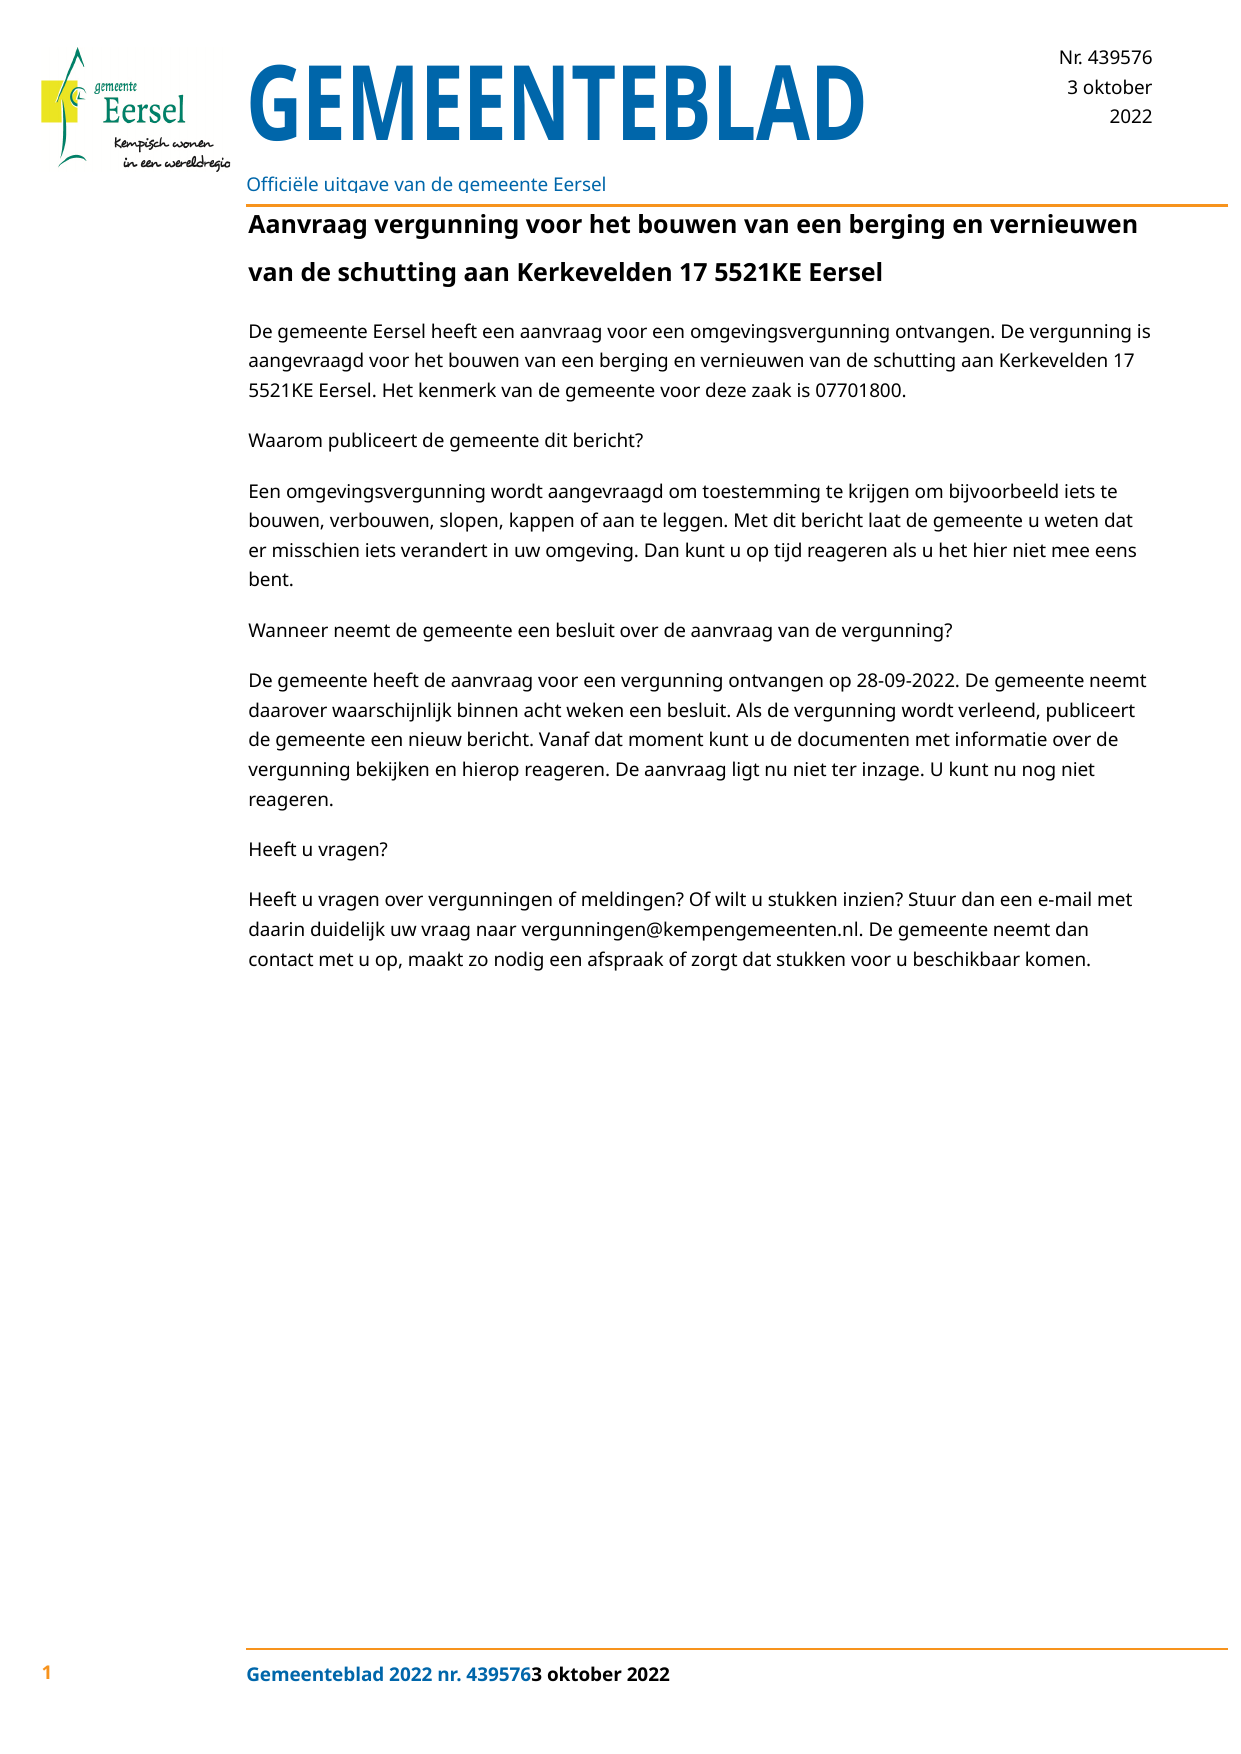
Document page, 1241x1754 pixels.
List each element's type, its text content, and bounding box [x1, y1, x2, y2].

text Heeft u vragen over vergunningen of meldingen? Of wilt u stukken inzien? Stuur dan een e-mail met daarin duidelijk uw vraag naar vergunningen@kempengemeenten.nl. De gemeente neemt dan contact met u op, maakt zo nodig een afspraak of zorgt dat stukken voor u beschikbaar komen. [248, 887, 1152, 972]
text Heeft u vragen? [248, 836, 1152, 862]
picture [41, 47, 231, 172]
text Waarom publiceert de gemeente dit bericht? [248, 427, 1152, 453]
text De gemeente heeft de aanvraag voor een vergunning ontvangen op 28-09-2022. De gemeente neemt daarover waarschijnlijk binnen acht weken een besluit. Als de vergunning wordt verleend, publiceert de gemeente een nieuw bericht. Vanaf dat moment kunt u de documenten met informatie over de vergunning bekijken en hierop reageren. De aanvraag ligt nu niet ter inzage. U kunt nu nog niet reageren. [248, 667, 1152, 812]
text Een omgevingsvergunning wordt aangevraagd om toestemming te krijgen om bijvoorbeeld iets te bouwen, verbouwen, slopen, kappen of aan te leggen. Met dit bericht laat de gemeente u weten dat er misschien iets verandert in uw omgeving. Dan kunt u op tijd reageren als u het hier niet mee eens bent. [248, 478, 1152, 592]
text De gemeente Eersel heeft een aanvraag voor een omgevingsvergunning ontvangen. De vergunning is aangevraagd voor het bouwen van een berging en vernieuwen van de schutting aan Kerkevelden 17 5521KE Eersel. Het kenmerk van de gemeente voor deze zaak is 07701800. [248, 318, 1152, 403]
text Wanneer neemt de gemeente een besluit over de aanvraag van de vergunning? [248, 617, 1152, 643]
text Aanvraag vergunning voor het bouwen van een berging en vernieuwen van de schutting aan Kerkevelden 17 5521KE Eersel [248, 207, 1152, 288]
